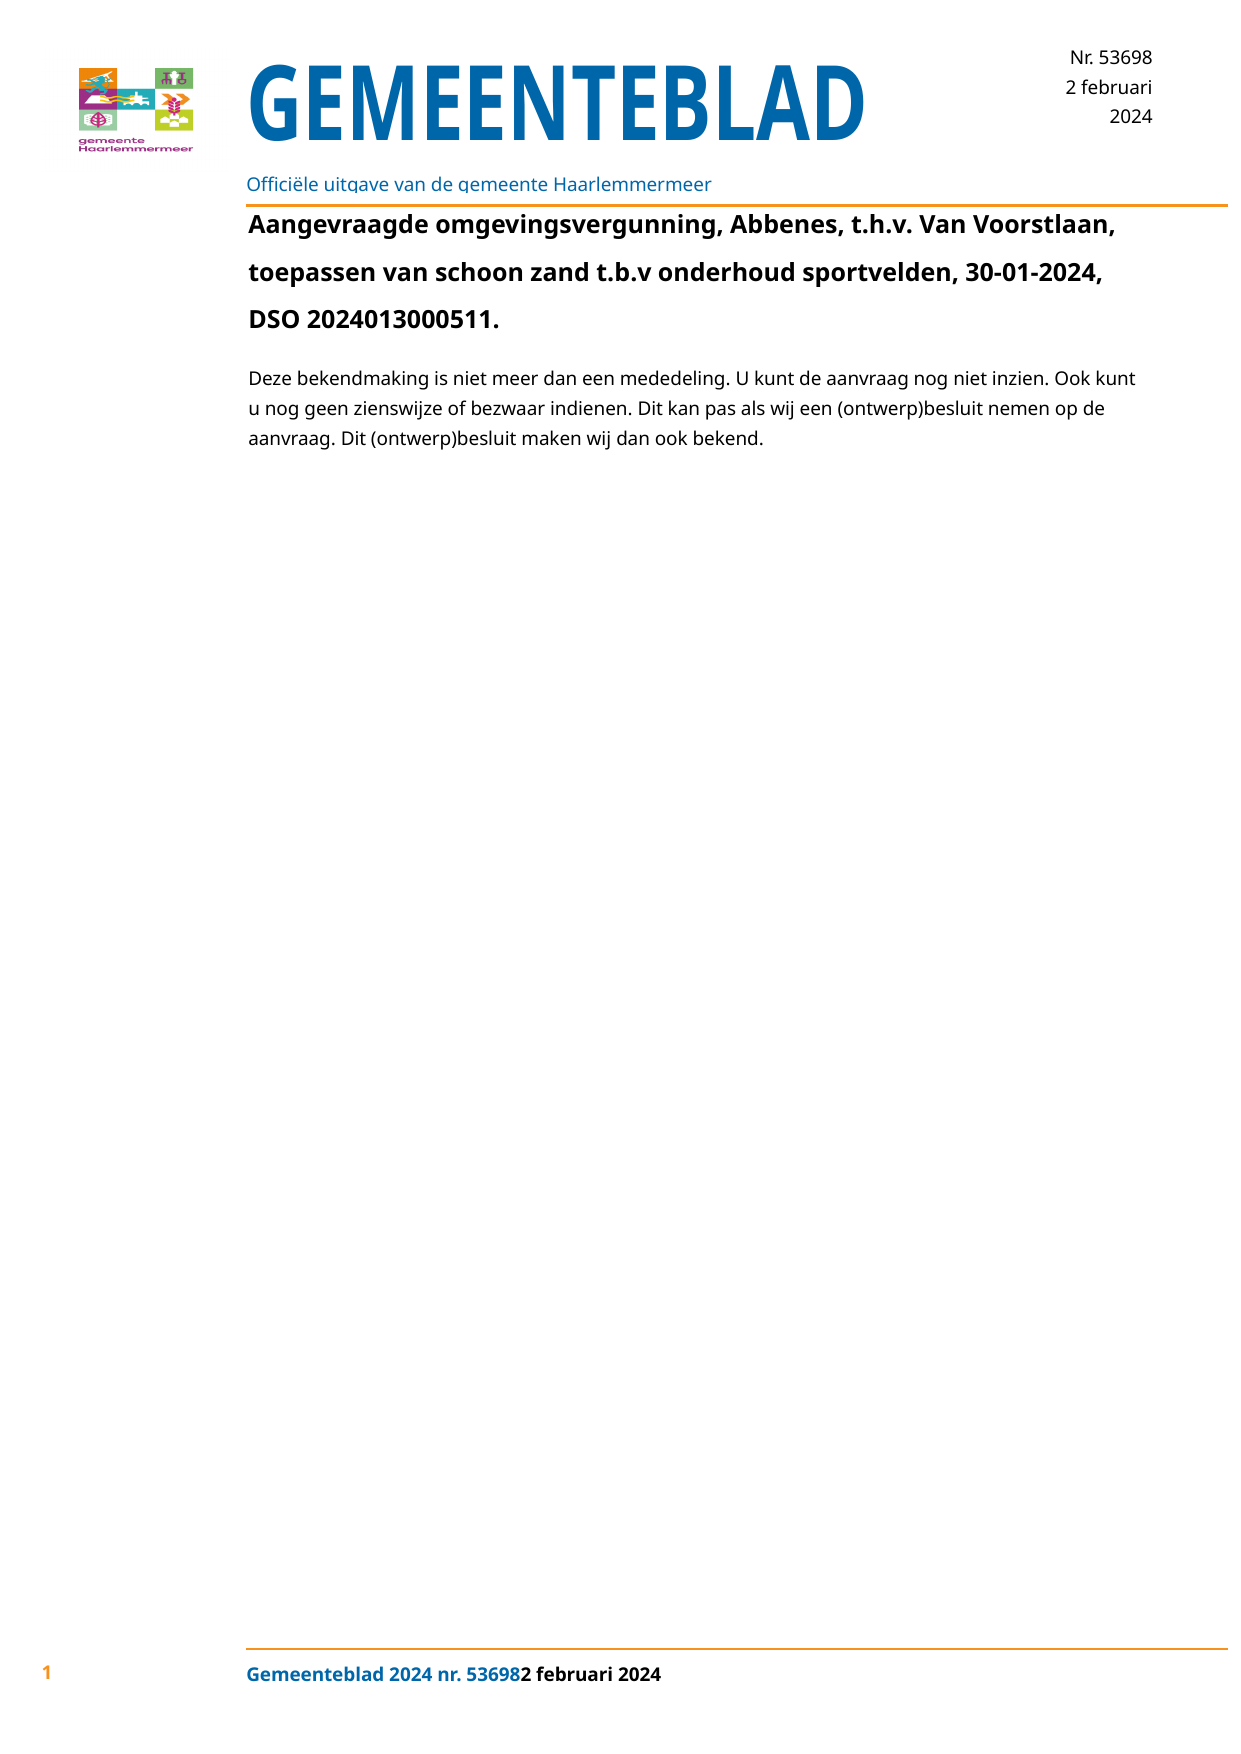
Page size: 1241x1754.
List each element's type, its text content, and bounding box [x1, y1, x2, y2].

text Deze bekendmaking is niet meer dan een mededeling. U kunt de aanvraag nog niet inzien. Ook kunt u nog geen zienswijze of bezwaar indienen. Dit kan pas als wij een (ontwerp)besluit nemen op de aanvraag. Dit (ontwerp)besluit maken wij dan ook bekend. [248, 366, 1152, 450]
text Aangevraagde omgevingsvergunning, Abbenes, t.h.v. Van Voorstlaan, toepassen van schoon zand t.b.v onderhoud sportvelden, 30-01-2024, DSO 2024013000511. [248, 207, 1152, 336]
picture [41, 47, 231, 172]
